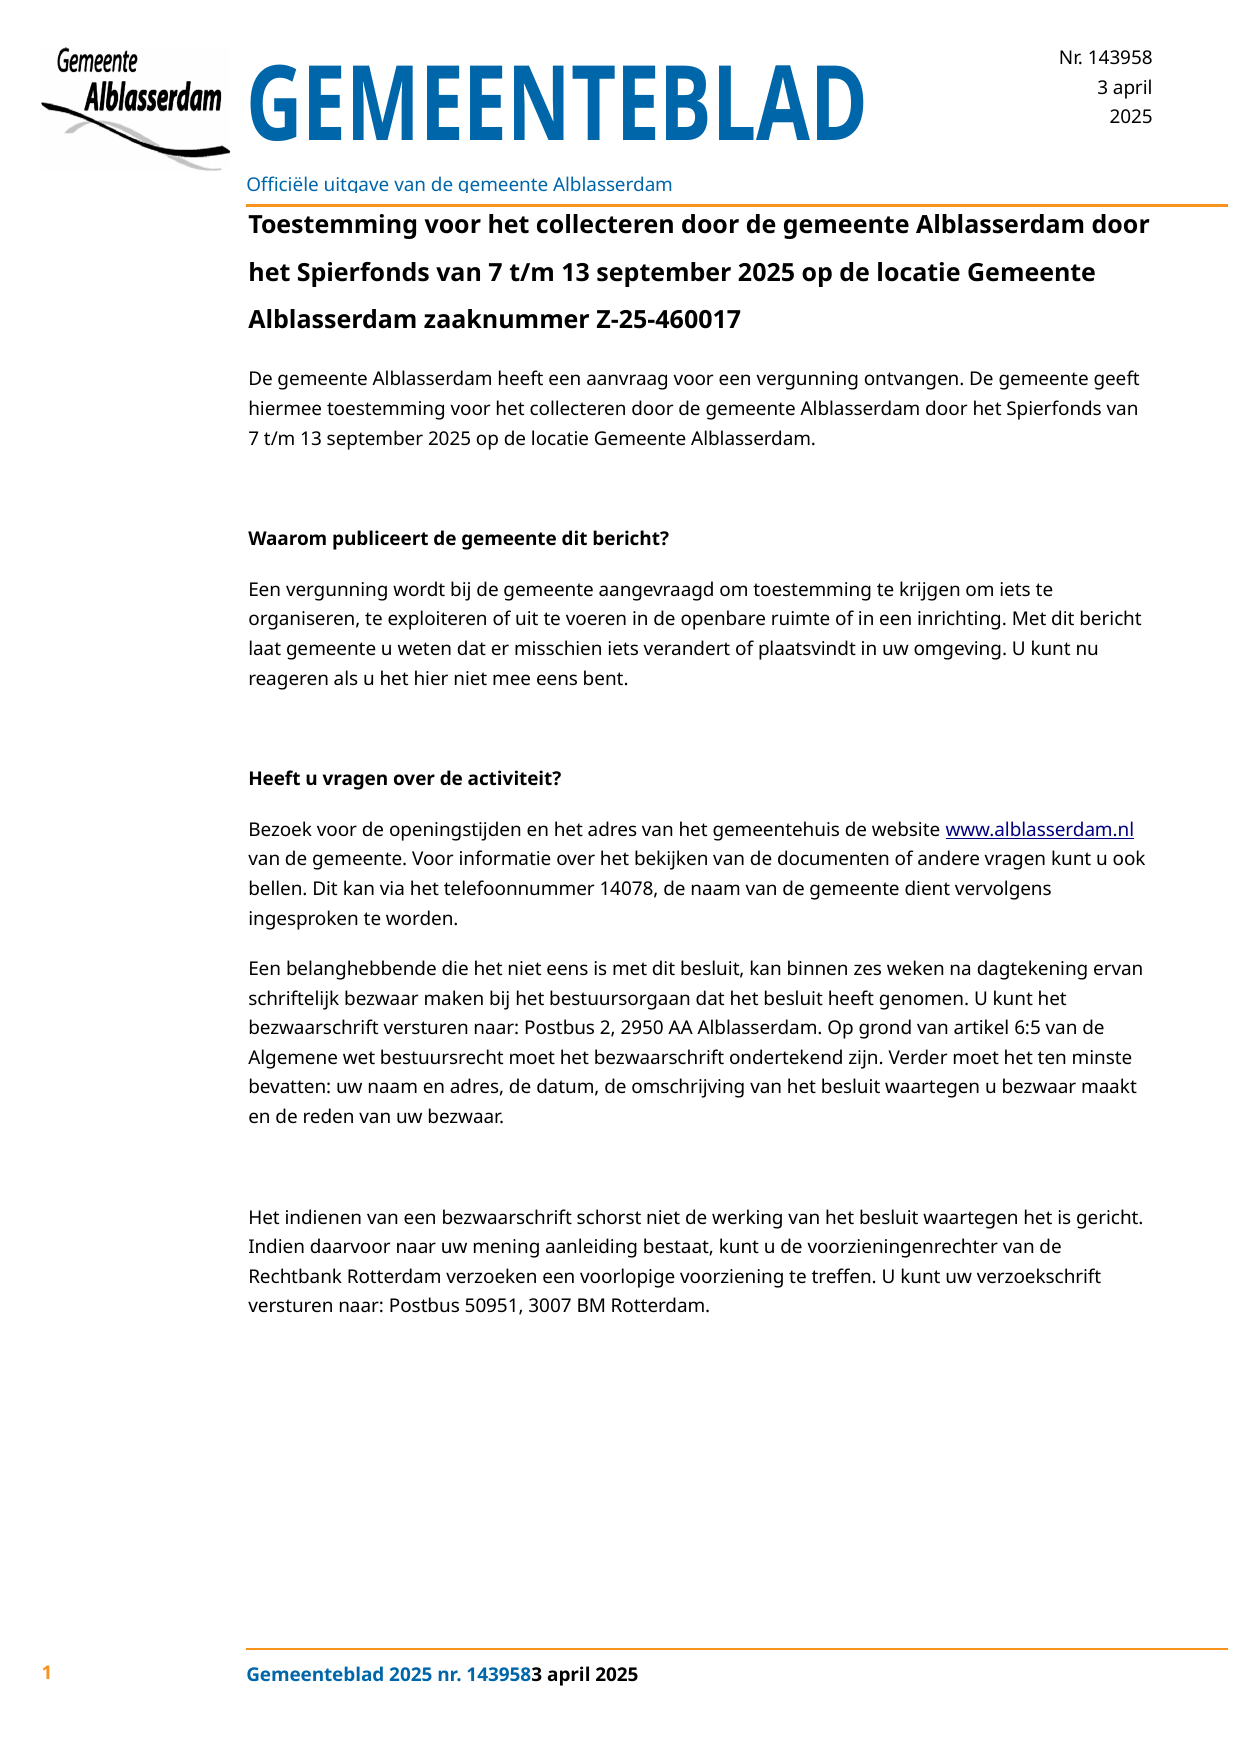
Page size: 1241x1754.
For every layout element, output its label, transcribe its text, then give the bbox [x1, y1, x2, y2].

text Een belanghebbende die het niet eens is met dit besluit, kan binnen zes weken na dagtekening ervan schriftelijk bezwaar maken bij het bestuursorgaan dat het besluit heeft genomen. U kunt het bezwaarschrift versturen naar: Postbus 2, 2950 AA Alblasserdam. Op grond van artikel 6:5 van de Algemene wet bestuursrecht moet het bezwaarschrift ondertekend zijn. Verder moet het ten minste bevatten: uw naam en adres, de datum, de omschrijving van het besluit waartegen u bezwaar maakt en de reden van uw bezwaar. [248, 955, 1152, 1129]
text De gemeente Alblasserdam heeft een aanvraag voor een vergunning ontvangen. De gemeente geeft hiermee toestemming voor het collecteren door de gemeente Alblasserdam door het Spierfonds van 7 t/m 13 september 2025 op de locatie Gemeente Alblasserdam. [248, 366, 1152, 450]
text Waarom publiceert de gemeente dit bericht? [248, 526, 1152, 551]
text Toestemming voor het collecteren door de gemeente Alblasserdam door het Spierfonds van 7 t/m 13 september 2025 op de locatie Gemeente Alblasserdam zaaknummer Z-25-460017 [248, 207, 1152, 336]
text Heeft u vragen over de activiteit? [248, 766, 1152, 791]
picture [41, 47, 231, 172]
text Het indienen van een bezwaarschrift schorst niet de werking van het besluit waartegen het is gericht. Indien daarvoor naar uw mening aanleiding bestaat, kunt u de voorzieningenrechter van de Rechtbank Rotterdam verzoeken een voorlopige voorziening te treffen. U kunt uw verzoekschrift versturen naar: Postbus 50951, 3007 BM Rotterdam. [248, 1204, 1152, 1318]
text Een vergunning wordt bij de gemeente aangevraagd om toestemming te krijgen om iets te organiseren, te exploiteren of uit te voeren in de openbare ruimte of in een inrichting. Met dit bericht laat gemeente u weten dat er misschien iets verandert of plaatsvindt in uw omgeving. U kunt nu reageren als u het hier niet mee eens bent. [248, 576, 1152, 690]
text Bezoek voor de openingstijden en het adres van het gemeentehuis de website www.alblasserdam.nl van de gemeente. Voor informatie over het bekijken van de documenten of andere vragen kunt u ook bellen. Dit kan via het telefoonnummer 14078, de naam van de gemeente dient vervolgens ingesproken te worden. [248, 816, 1152, 930]
